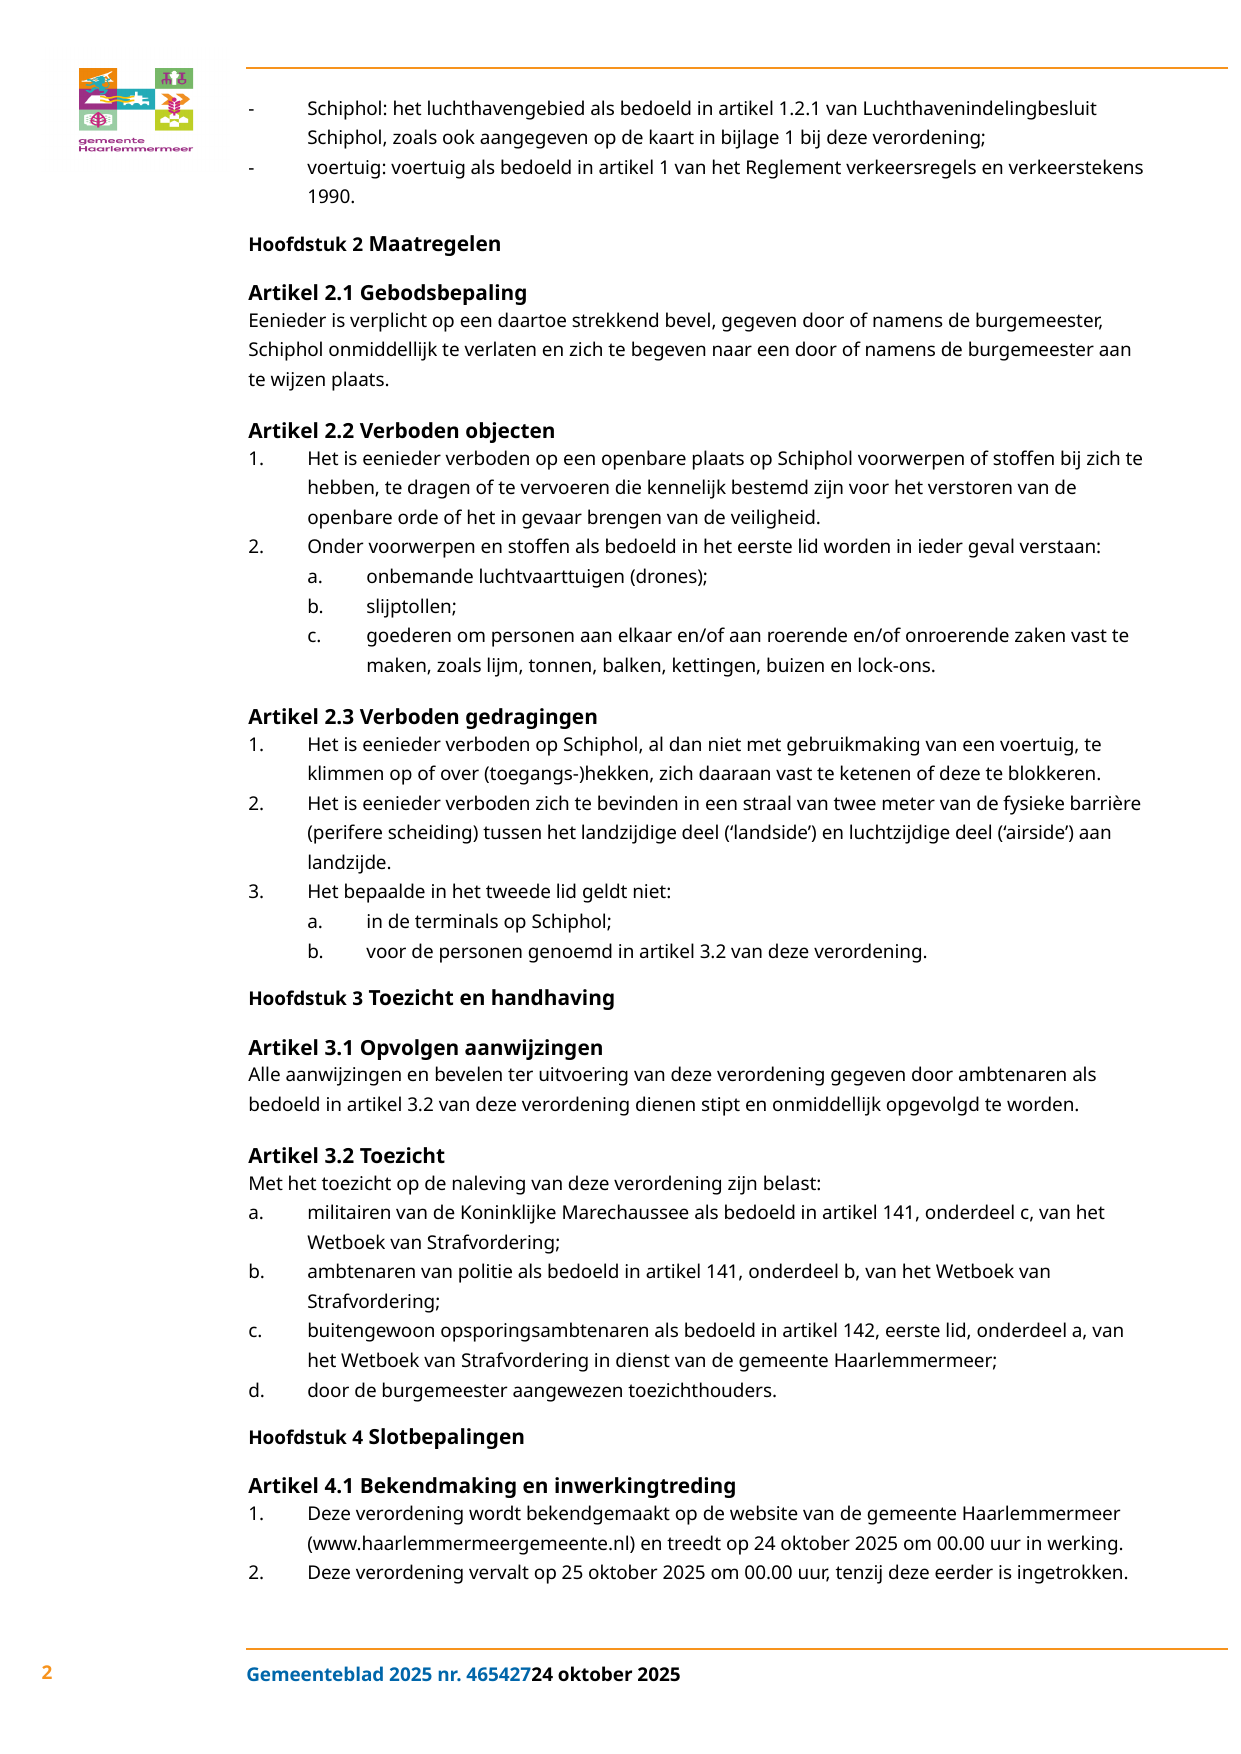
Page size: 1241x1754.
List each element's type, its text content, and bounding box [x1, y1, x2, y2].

list goederen om personen aan elkaar en/of aan roerende en/of onroerende zaken vast te maken, zoals lijm, tonnen, balken, kettingen, buizen en lock-ons. [307, 622, 1152, 678]
list voor de personen genoemd in artikel 3.2 van deze verordening. [307, 938, 1152, 964]
text Artikel 2.1 Gebodsbepaling [248, 278, 1152, 307]
text Artikel 4.1 Bekendmaking en inwerkingtreding [248, 1472, 1152, 1500]
list ambtenaren van politie als bedoeld in artikel 141, onderdeel b, van het Wetboek van Strafvordering; [248, 1258, 1152, 1314]
text Met het toezicht op de naleving van deze verordening zijn belast: [248, 1170, 1152, 1195]
list Onder voorwerpen en stoffen als bedoeld in het eerste lid worden in ieder geval verstaan: [248, 534, 1152, 559]
list Schiphol: het luchthavengebied als bedoeld in artikel 1.2.1 van Luchthavenindelingbesluit Schiphol, zoals ook aangegeven op de kaart in bijlage 1 bij deze verordening; [248, 95, 1152, 150]
text Hoofdstuk 4 Slotbepalingen [248, 1422, 1152, 1451]
list onbemande luchtvaarttuigen (drones); [307, 563, 1152, 589]
list Het is eenieder verboden zich te bevinden in een straal van twee meter van de fysieke barrière (perifere scheiding) tussen het landzijdige deel (‘landside’) en luchtzijdige deel (‘airside’) aan landzijde. [248, 790, 1152, 875]
text Hoofdstuk 2 Maatregelen [248, 229, 1152, 258]
text Hoofdstuk 3 Toezicht en handhaving [248, 983, 1152, 1012]
list slijptollen; [307, 593, 1152, 618]
text Artikel 2.2 Verboden objecten [248, 416, 1152, 445]
text Eenieder is verplicht op een daartoe strekkend bevel, gegeven door of namens de burgemeester, Schiphol onmiddellijk te verlaten en zich te begeven naar een door of namens de burgemeester aan te wijzen plaats. [248, 307, 1152, 392]
list in de terminals op Schiphol; [307, 908, 1152, 934]
picture [41, 47, 231, 172]
text Artikel 3.1 Opvolgen aanwijzingen [248, 1033, 1152, 1061]
list Deze verordening wordt bekendgemaakt op de website van de gemeente Haarlemmermeer (www.haarlemmermeergemeente.nl) en treedt op 24 oktober 2025 om 00.00 uur in werking. [248, 1500, 1152, 1555]
list buitengewoon opsporingsambtenaren als bedoeld in artikel 142, eerste lid, onderdeel a, van het Wetboek van Strafvordering in dienst van de gemeente Haarlemmermeer; [248, 1318, 1152, 1373]
list door de burgemeester aangewezen toezichthouders. [248, 1377, 1152, 1402]
list Het bepaalde in het tweede lid geldt niet: [248, 879, 1152, 904]
text Artikel 2.3 Verboden gedragingen [248, 702, 1152, 731]
list Het is eenieder verboden op een openbare plaats op Schiphol voorwerpen of stoffen bij zich te hebben, te dragen of te vervoeren die kennelijk bestemd zijn voor het verstoren van de openbare orde of het in gevaar brengen van de veiligheid. [248, 445, 1152, 530]
list voertuig: voertuig als bedoeld in artikel 1 van het Reglement verkeersregels en verkeerstekens 1990. [248, 154, 1152, 209]
list Deze verordening vervalt op 25 oktober 2025 om 00.00 uur, tenzij deze eerder is ingetrokken. [248, 1559, 1152, 1585]
text Alle aanwijzingen en bevelen ter uitvoering van deze verordening gegeven door ambtenaren als bedoeld in artikel 3.2 van deze verordening dienen stipt en onmiddellijk opgevolgd te worden. [248, 1061, 1152, 1117]
text Artikel 3.2 Toezicht [248, 1141, 1152, 1170]
list militairen van de Koninklijke Marechaussee als bedoeld in artikel 141, onderdeel c, van het Wetboek van Strafvordering; [248, 1199, 1152, 1254]
list Het is eenieder verboden op Schiphol, al dan niet met gebruikmaking van een voertuig, te klimmen op of over (toegangs-)hekken, zich daaraan vast te ketenen of deze te blokkeren. [248, 731, 1152, 786]
